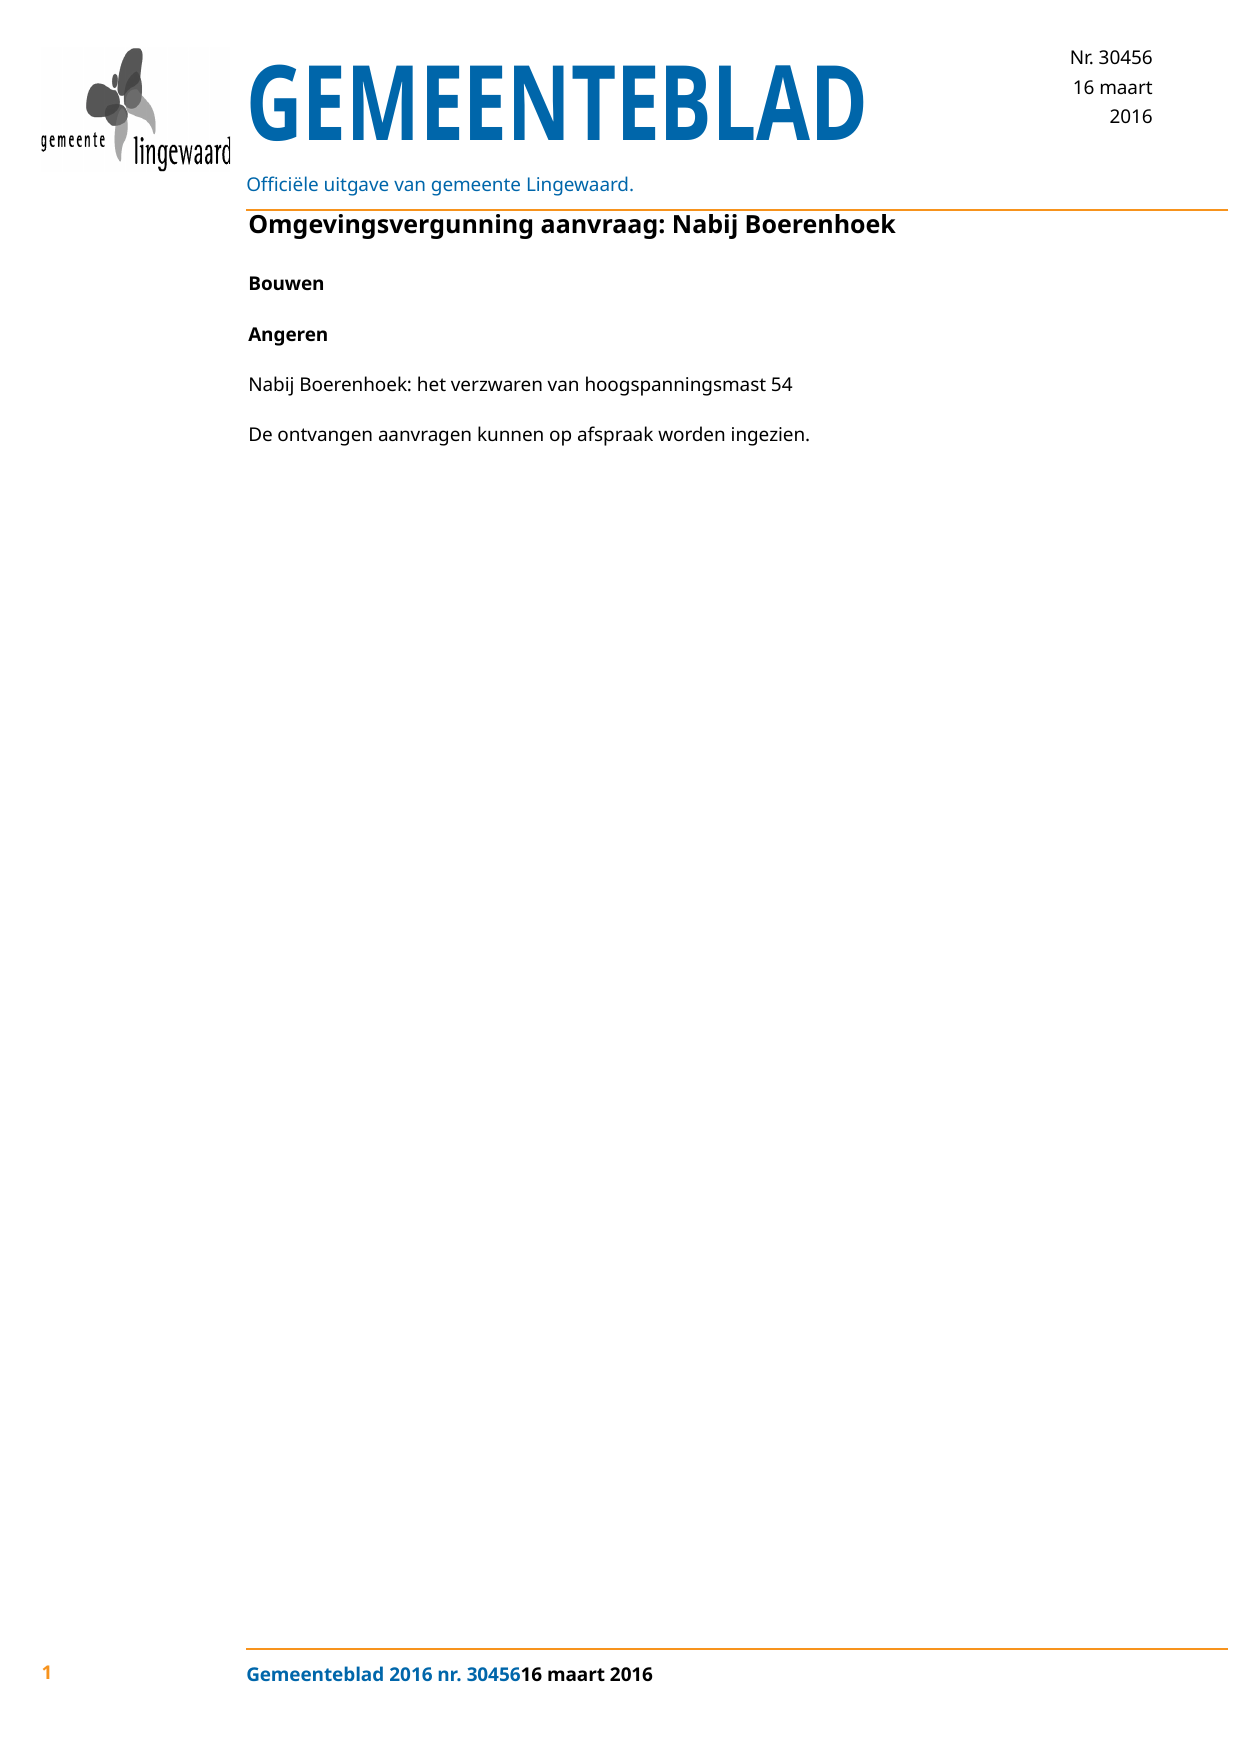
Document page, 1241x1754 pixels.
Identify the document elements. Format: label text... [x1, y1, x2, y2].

text De ontvangen aanvragen kunnen op afspraak worden ingezien. [248, 422, 1152, 447]
text Nabij Boerenhoek: het verzwaren van hoogspanningsmast 54 [248, 371, 1152, 397]
text Angeren [248, 321, 1152, 346]
picture [41, 47, 231, 172]
text Bouwen [248, 270, 1152, 296]
text Omgevingsvergunning aanvraag: Nabij Boerenhoek [248, 211, 1152, 241]
